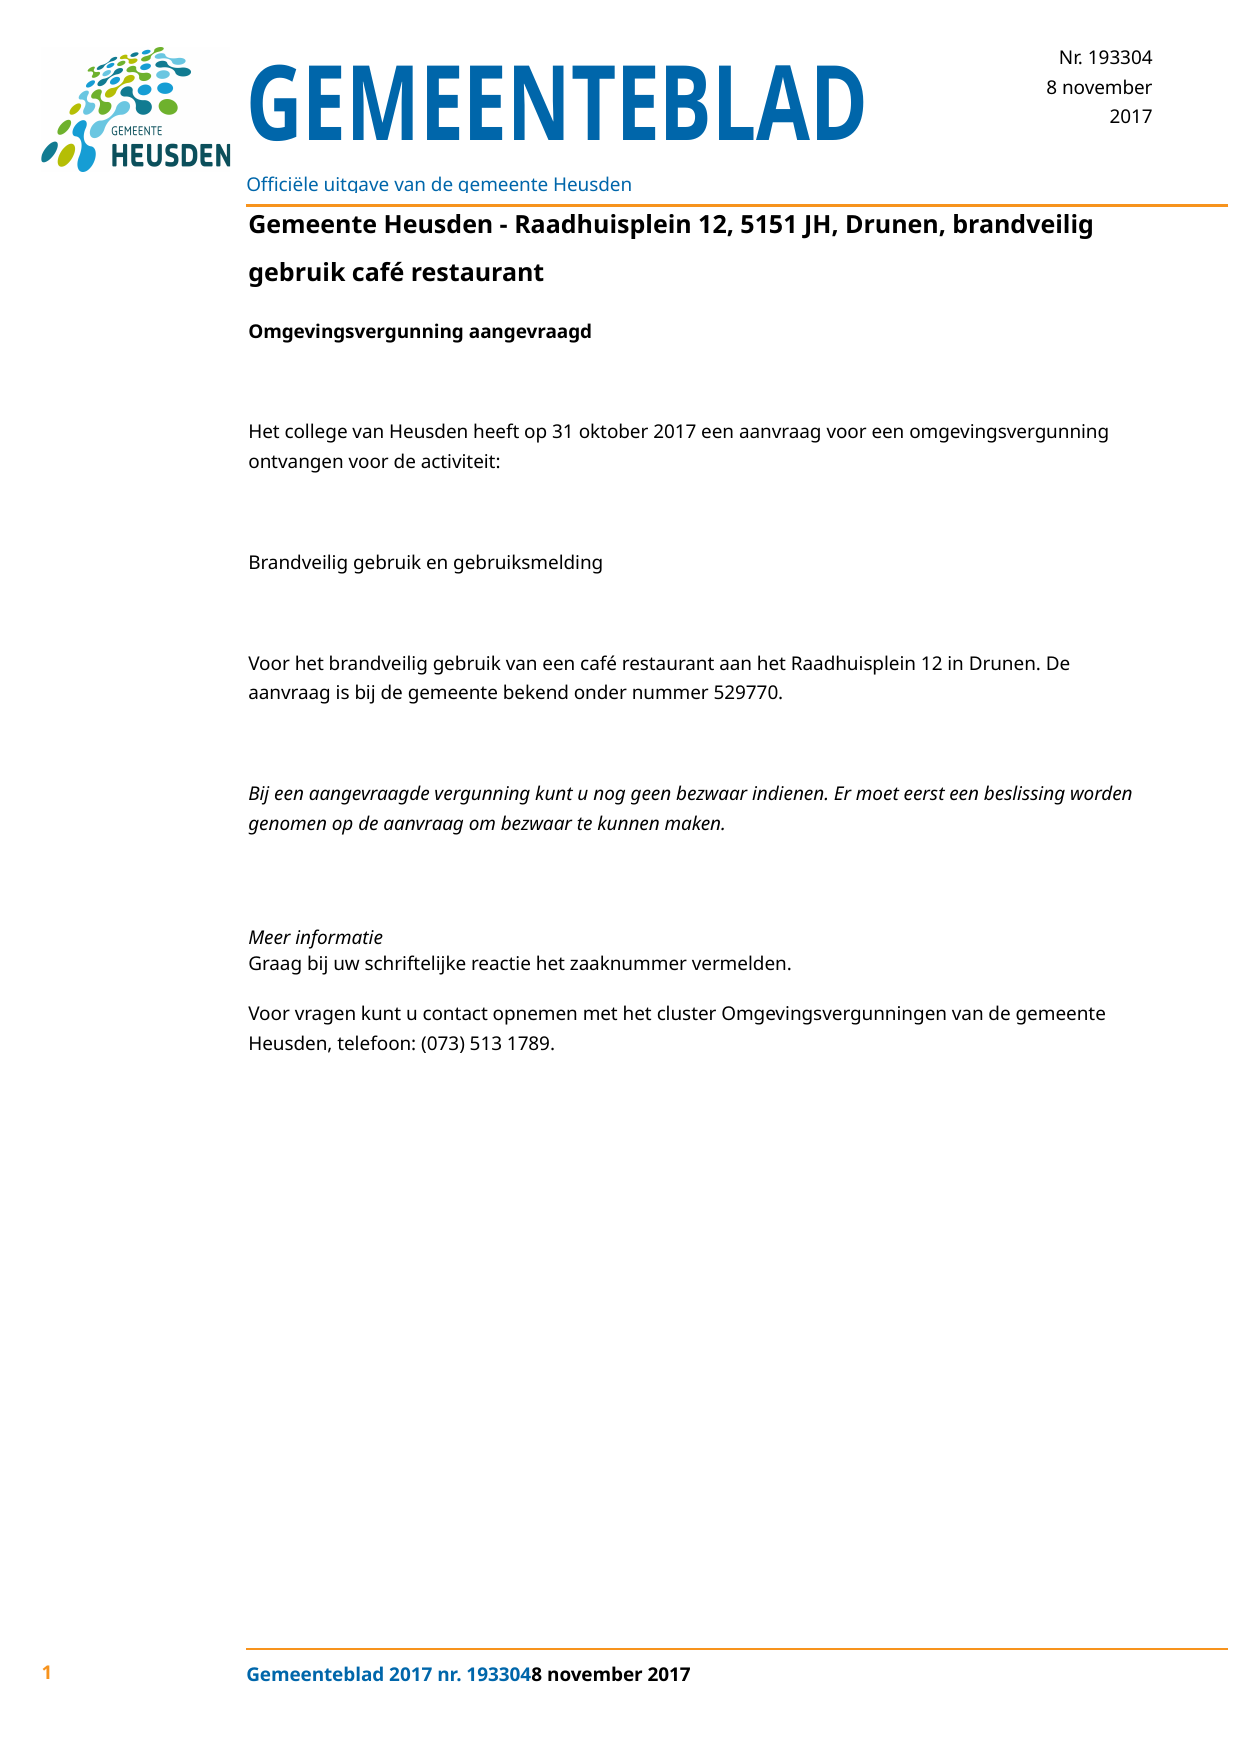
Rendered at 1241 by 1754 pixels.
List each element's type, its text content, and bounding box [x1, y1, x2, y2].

text Voor het brandveilig gebruik van een café restaurant aan het Raadhuisplein 12 in Drunen. De aanvraag is bij de gemeente bekend onder nummer 529770. [248, 650, 1152, 705]
text Brandveilig gebruik en gebruiksmelding [248, 549, 1152, 575]
text Meer informatie [248, 924, 1152, 950]
text Bij een aangevraagde vergunning kunt u nog geen bezwaar indienen. Er moet eerst een beslissing worden genomen op de aanvraag om bezwaar te kunnen maken. [248, 780, 1152, 836]
picture [41, 47, 231, 172]
text Voor vragen kunt u contact opnemen met het cluster Omgevingsvergunningen van de gemeente Heusden, telefoon: (073) 513 1789. [248, 1001, 1152, 1056]
text Het college van Heusden heeft op 31 oktober 2017 een aanvraag voor een omgevingsvergunning ontvangen voor de activiteit: [248, 419, 1152, 474]
text Gemeente Heusden - Raadhuisplein 12, 5151 JH, Drunen, brandveilig gebruik café restaurant [248, 207, 1152, 288]
text Omgevingsvergunning aangevraagd [248, 318, 1152, 344]
text Graag bij uw schriftelijke reactie het zaaknummer vermelden. [248, 950, 1152, 976]
